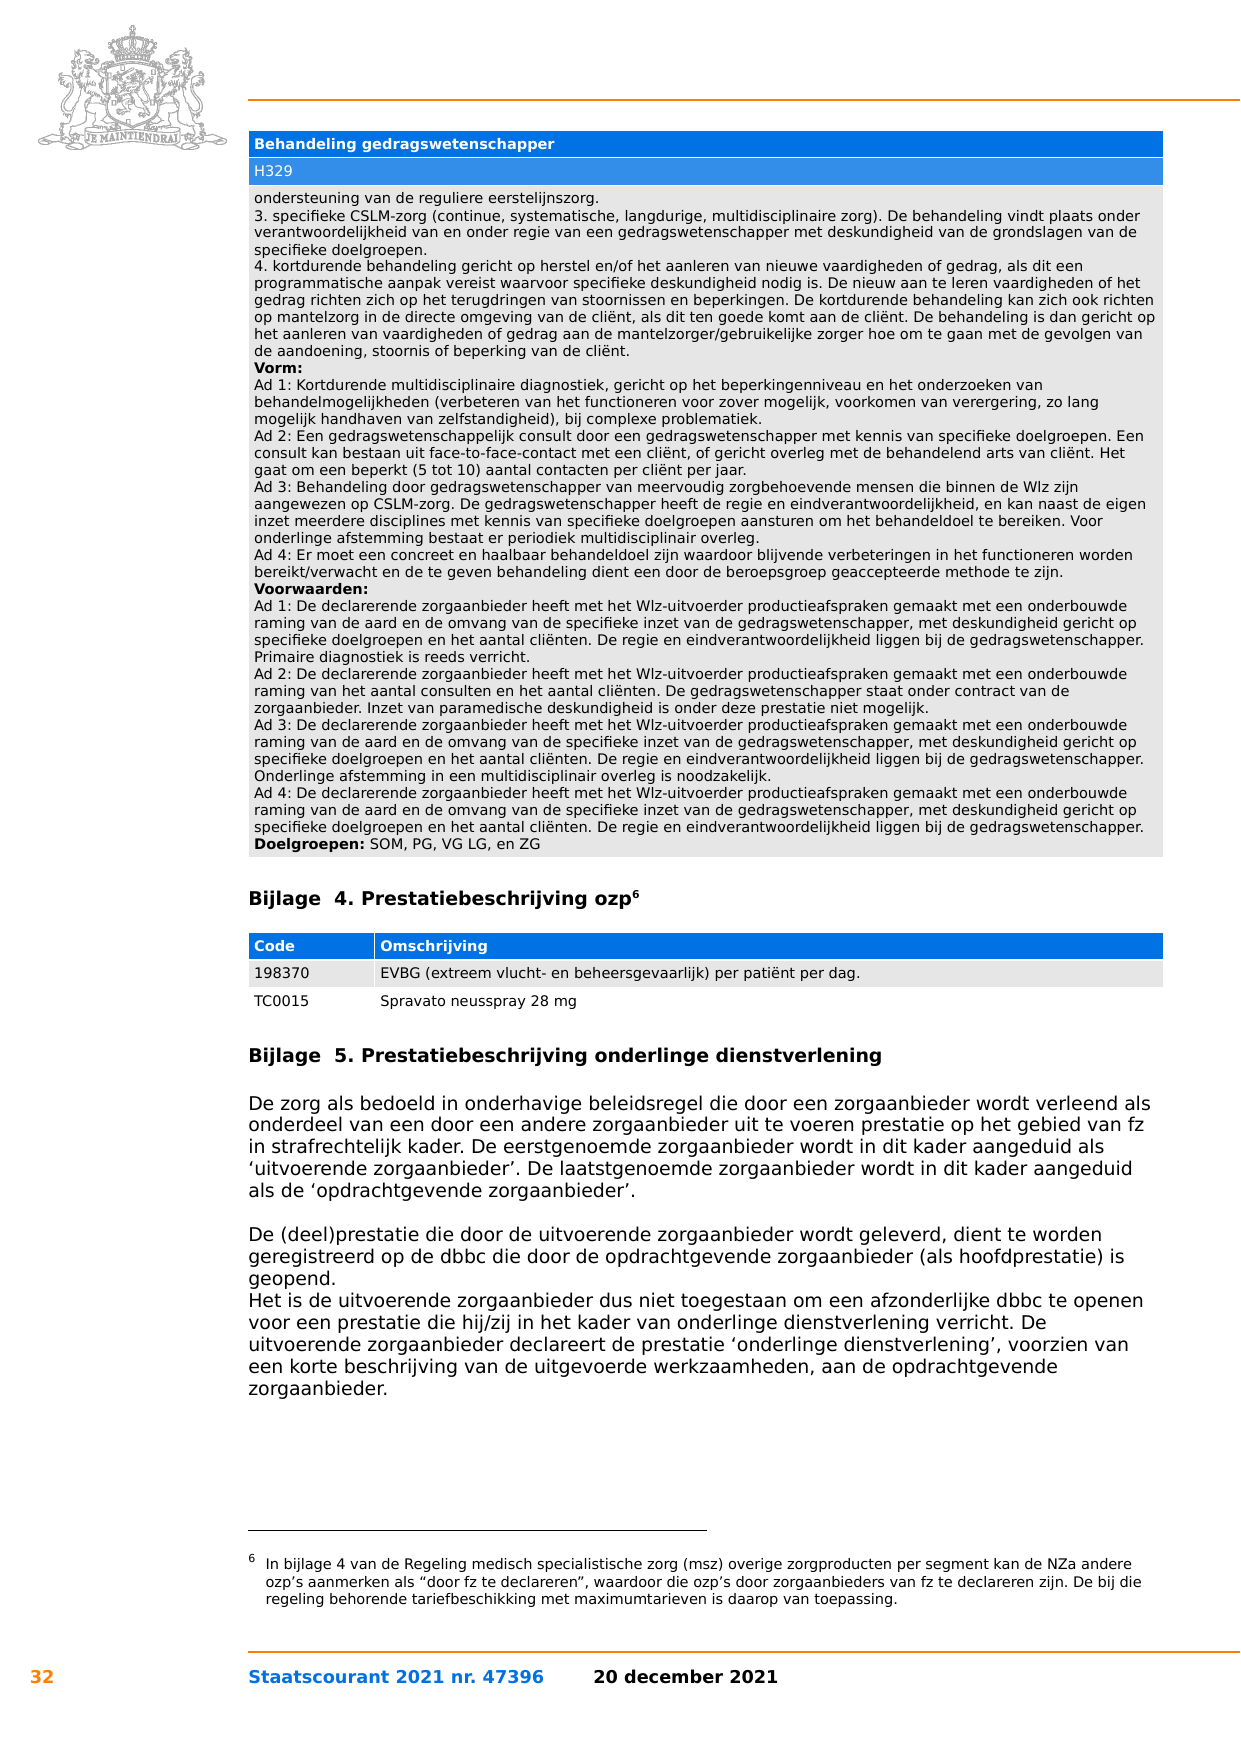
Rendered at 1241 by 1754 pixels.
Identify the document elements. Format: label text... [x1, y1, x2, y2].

subtitle Bijlage 5. Prestatiebeschrijving onderlinge dienstverlening [248, 1045, 1163, 1067]
table_cell TC0015 [249, 988, 374, 1014]
table_header Code [249, 933, 374, 959]
text De zorg als bedoeld in onderhavige beleidsregel die door een zorgaanbieder wordt verleend als onderdeel van een door een andere zorgaanbieder uit te voeren prestatie op het gebied van fz in strafrechtelijk kader. De eerstgenoemde zorgaanbieder wordt in dit kader aangeduid als ‘uitvoerende zorgaanbieder’. De laatstgenoemde zorgaanbieder wordt in dit kader aangeduid als de ‘opdrachtgevende zorgaanbieder’. [248, 1092, 1163, 1202]
table_cell H329 [249, 158, 1163, 185]
text In bijlage 4 van de Regeling medisch specialistische zorg (msz) overige zorgproducten per segment kan de NZa andere ozp’s aanmerken als “door fz te declareren”, waardoor die ozp’s door zorgaanbieders van fz te declareren zijn. De bij die regeling behorende tariefbeschikking met maximumtarieven is daarop van toepassing. [248, 1552, 1163, 1608]
subtitle Bijlage 4. Prestatiebeschrijving ozp [248, 888, 1163, 910]
table_cell 198370 [249, 961, 374, 987]
table_cell Spravato neusspray 28 mg [375, 988, 1163, 1014]
table_header Omschrijving [375, 933, 1163, 959]
text De (deel)prestatie die door de uitvoerende zorgaanbieder wordt geleverd, dient te worden geregistreerd op de dbbc die door de opdrachtgevende zorgaanbieder (als hoofdprestatie) is geopend. [248, 1224, 1163, 1290]
text Het is de uitvoerende zorgaanbieder dus niet toegestaan om een afzonderlijke dbbc te openen voor een prestatie die hij/zij in het kader van onderlinge dienstverlening verricht. De uitvoerende zorgaanbieder declareert de prestatie ‘onderlinge dienstverlening’, voorzien van een korte beschrijving van de uitgevoerde werkzaamheden, aan de opdrachtgevende zorgaanbieder. [248, 1290, 1163, 1400]
table_cell ondersteuning van de reguliere eerstelijnszorg. 3. specifieke CSLM-zorg (continue, systematische, langdurige, multidisciplinaire zorg). De behandeling vindt plaats onder verantwoordelijkheid van en onder regie van een gedragswetenschapper met deskundigheid van de grondslagen van de specifieke doelgroepen. 4. kortdurende behandeling gericht op herstel en/of het aanleren van nieuwe vaardigheden of gedrag, als dit een programmatische aanpak vereist waarvoor specifieke deskundigheid nodig is. De nieuw aan te leren vaardigheden of het gedrag richten zich op het terugdringen van stoornissen en beperkingen. De kortdurende behandeling kan zich ook richten op mantelzorg in de directe omgeving van de cliënt, als dit ten goede komt aan de cliënt. De behandeling is dan gericht op het aanleren van vaardigheden of gedrag aan de mantelzorger/gebruikelijke zorger hoe om te gaan met de gevolgen van de aandoening, stoornis of beperking van de cliënt. Vorm: Ad 1: Kortdurende multidisciplinaire diagnostiek, gericht op het beperkingenniveau en het onderzoeken van behandelmogelijkheden (verbeteren van het functioneren voor zover mogelijk, voorkomen van verergering, zo lang mogelijk handhaven van zelfstandigheid), bij complexe problematiek. Ad 2: Een gedragswetenschappelijk consult door een gedragswetenschapper met kennis van specifieke doelgroepen. Een consult kan bestaan uit face-to-face-contact met een cliënt, of gericht overleg met de behandelend arts van cliënt. Het gaat om een beperkt (5 tot 10) aantal contacten per cliënt per jaar. Ad 3: Behandeling door gedragswetenschapper van meervoudig zorgbehoevende mensen die binnen de Wlz zijn aangewezen op CSLM-zorg. De gedragswetenschapper heeft de regie en eindverantwoordelijkheid, en kan naast de eigen inzet meerdere disciplines met kennis van specifieke doelgroepen aansturen om het behandeldoel te bereiken. Voor onderlinge afstemming bestaat er periodiek multidisciplinair overleg. Ad 4: Er moet een concreet en haalbaar behandeldoel zijn waardoor blijvende verbeteringen in het functioneren worden bereikt/verwacht en de te geven behandeling dient een door de beroepsgroep geaccepteerde methode te zijn. Voorwaarden: Ad 1: De declarerende zorgaanbieder heeft met het Wlz-uitvoerder productieafspraken gemaakt met een onderbouwde raming van de aard en de omvang van de specifieke inzet van de gedragswetenschapper, met deskundigheid gericht op specifieke doelgroepen en het aantal cliënten. De regie en eindverantwoordelijkheid liggen bij de gedragswetenschapper. Primaire diagnostiek is reeds verricht. Ad 2: De declarerende zorgaanbieder heeft met het Wlz-uitvoerder productieafspraken gemaakt met een onderbouwde raming van het aantal consulten en het aantal cliënten. De gedragswetenschapper staat onder contract van de zorgaanbieder. Inzet van paramedische deskundigheid is onder deze prestatie niet mogelijk. Ad 3: De declarerende zorgaanbieder heeft met het Wlz-uitvoerder productieafspraken gemaakt met een onderbouwde raming van de aard en de omvang van de specifieke inzet van de gedragswetenschapper, met deskundigheid gericht op specifieke doelgroepen en het aantal cliënten. De regie en eindverantwoordelijkheid liggen bij de gedragswetenschapper. Onderlinge afstemming in een multidisciplinair overleg is noodzakelijk. Ad 4: De declarerende zorgaanbieder heeft met het Wlz-uitvoerder productieafspraken gemaakt met een onderbouwde raming van de aard en de omvang van de specifieke inzet van de gedragswetenschapper, met deskundigheid gericht op specifieke doelgroepen en het aantal cliënten. De regie en eindverantwoordelijkheid liggen bij de gedragswetenschapper. Doelgroepen: SOM, PG, VG LG, en ZG [249, 186, 1163, 857]
table_header Behandeling gedragswetenschapper [249, 131, 1163, 157]
table_cell EVBG (extreem vlucht- en beheersgevaarlijk) per patiënt per dag. [375, 961, 1163, 987]
picture [38, 25, 227, 150]
